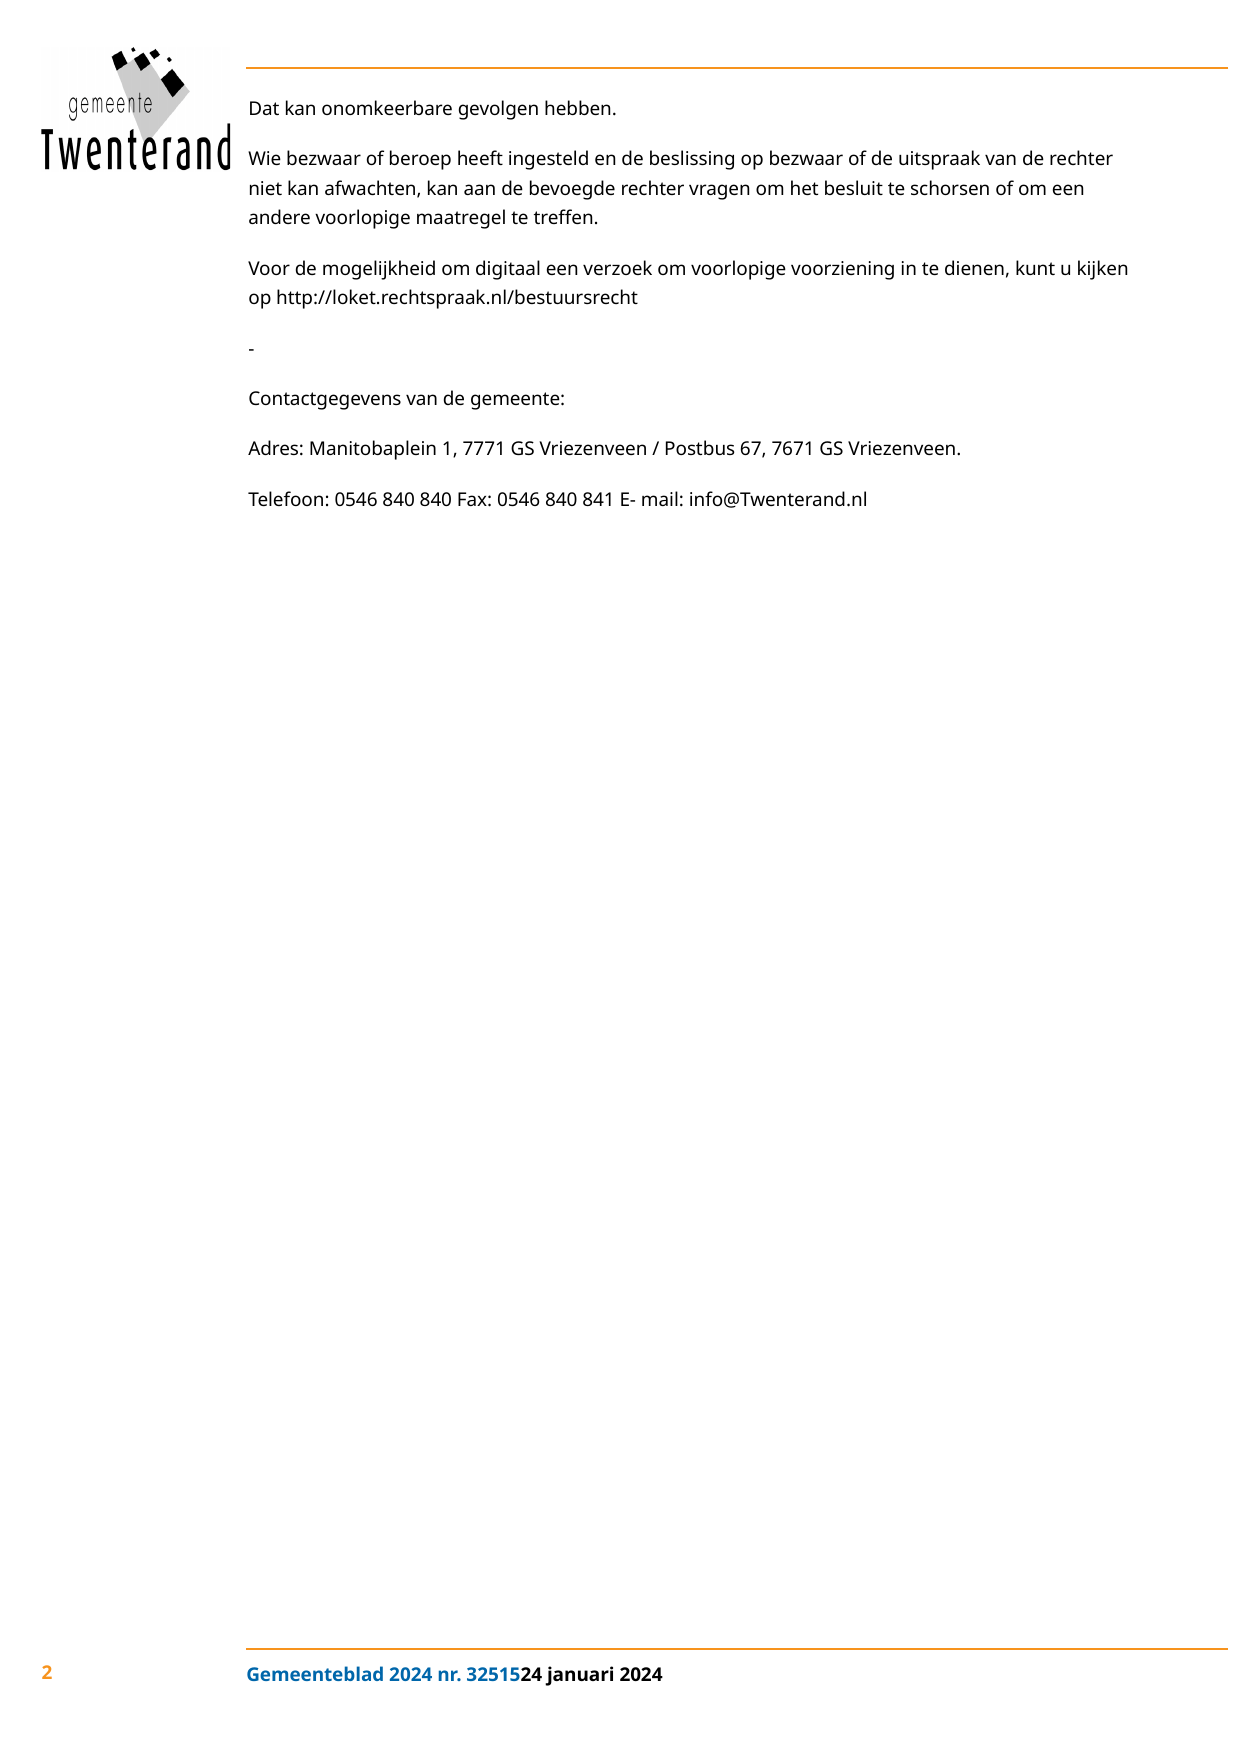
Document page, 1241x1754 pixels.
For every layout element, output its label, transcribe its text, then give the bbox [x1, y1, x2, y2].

text Dat kan onomkeerbare gevolgen hebben. [248, 95, 1152, 121]
text Adres: Manitobaplein 1, 7771 GS Vriezenveen / Postbus 67, 7671 GS Vriezenveen. [248, 436, 1152, 461]
text Wie bezwaar of beroep heeft ingesteld en de beslissing op bezwaar of de uitspraak van de rechter niet kan afwachten, kan aan de bevoegde rechter vragen om het besluit te schorsen of om een andere voorlopige maatregel te treffen. [248, 145, 1152, 230]
picture [41, 47, 231, 172]
text - [248, 335, 1152, 361]
text Contactgegevens van de gemeente: [248, 385, 1152, 411]
text Voor de mogelijkheid om digitaal een verzoek om voorlopige voorziening in te dienen, kunt u kijken op http://loket.rechtspraak.nl/bestuursrecht [248, 255, 1152, 310]
text Telefoon: 0546 840 840 Fax: 0546 840 841 E- mail: info@Twenterand.nl [248, 486, 1152, 512]
